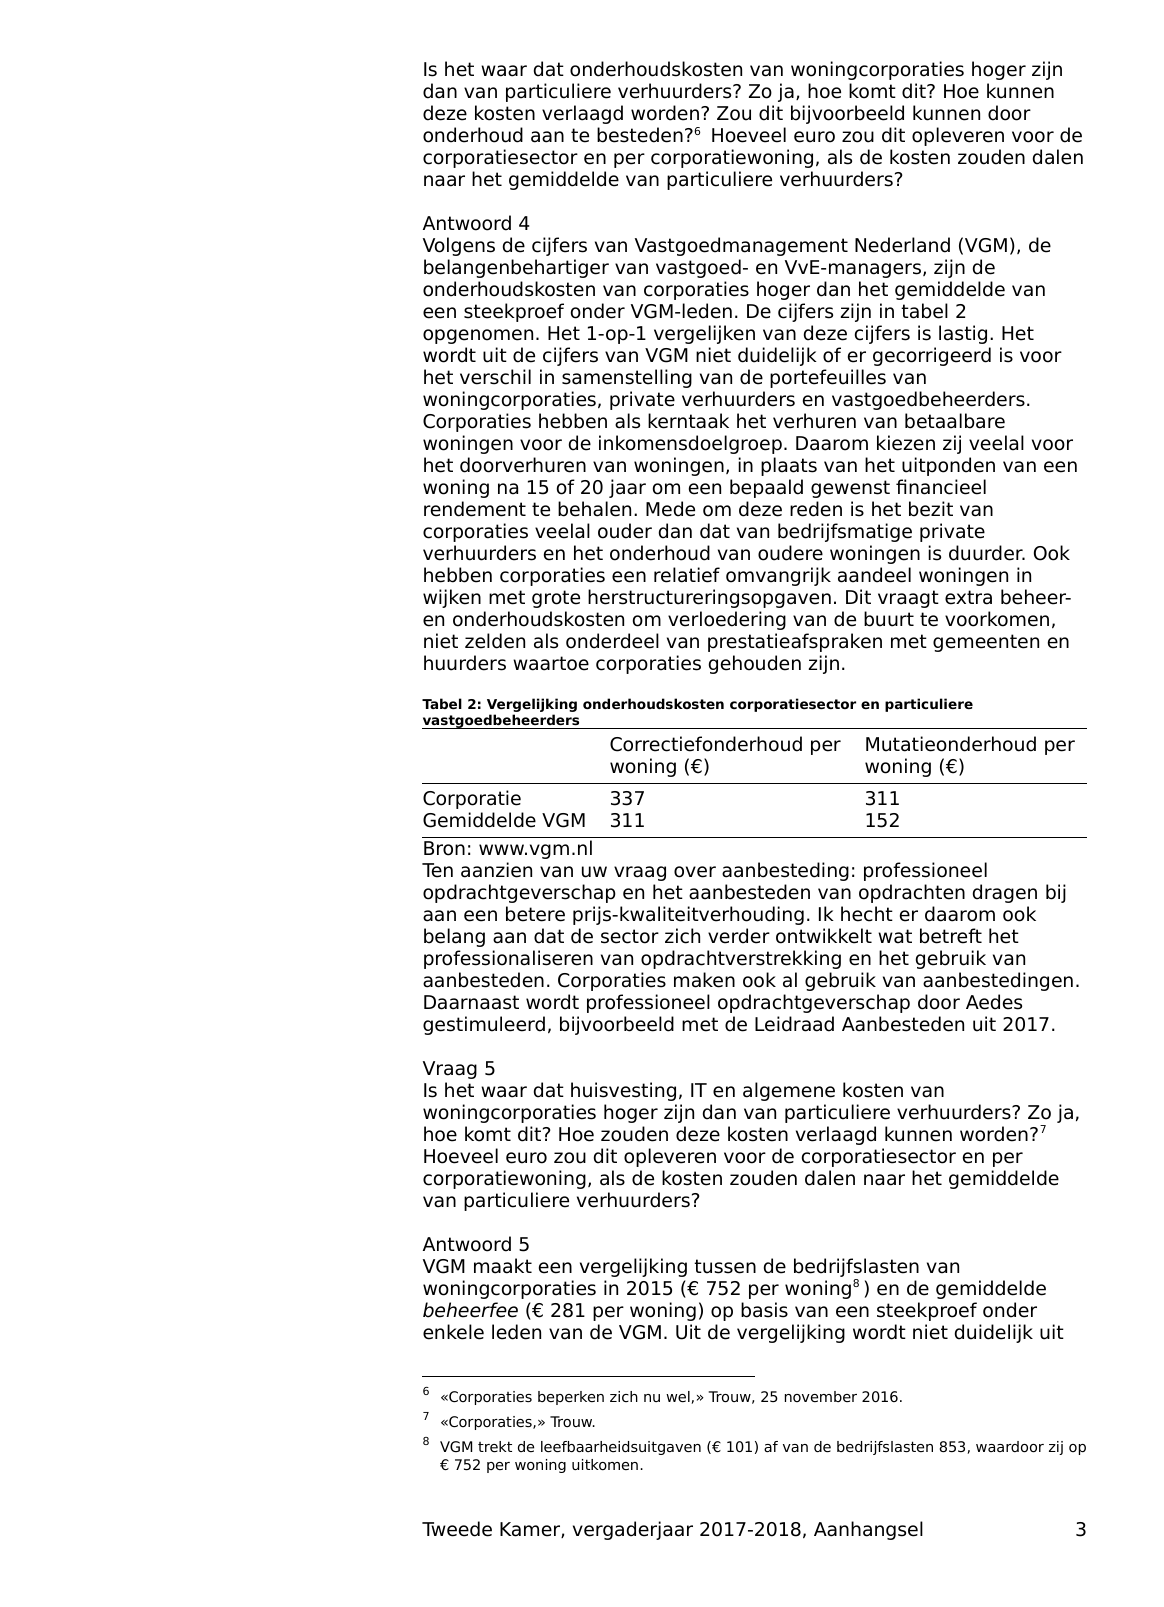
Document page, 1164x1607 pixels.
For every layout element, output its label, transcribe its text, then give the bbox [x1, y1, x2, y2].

table_cell [422, 729, 603, 782]
text Antwoord 4 [422, 213, 1087, 235]
table_cell 311 [604, 810, 858, 837]
table_cell 152 [859, 810, 1087, 837]
table_cell 337 [604, 784, 858, 810]
text Is het waar dat huisvesting, IT en algemene kosten van woningcorporaties hoger zijn dan van particuliere verhuurders? Zo ja, hoe komt dit? Hoe zouden deze kosten verlaagd kunnen worden? Hoeveel euro zou dit opleveren voor de corporatiesector en per corporatiewoning, als de kosten zouden dalen naar het gemiddelde van particuliere verhuurders? [422, 1080, 1087, 1212]
text Is het waar dat onderhoudskosten van woningcorporaties hoger zijn dan van particuliere verhuurders? Zo ja, hoe komt dit? Hoe kunnen deze kosten verlaagd worden? Zou dit bijvoorbeeld kunnen door onderhoud aan te besteden? Hoeveel euro zou dit opleveren voor de corporatiesector en per corporatiewoning, als de kosten zouden dalen naar het gemiddelde van particuliere verhuurders? [422, 59, 1087, 191]
table_cell Correctiefonderhoud per woning (€) [604, 729, 858, 782]
table_cell 311 [859, 784, 1087, 810]
text «Corporaties,» Trouw. [422, 1410, 1087, 1432]
text Volgens de cijfers van Vastgoedmanagement Nederland (VGM), de belangenbehartiger van vastgoed- en VvE-managers, zijn de onderhoudskosten van corporaties hoger dan het gemiddelde van een steekproef onder VGM-leden. De cijfers zijn in tabel 2 opgenomen. Het 1-op-1 vergelijken van deze cijfers is lastig. Het wordt uit de cijfers van VGM niet duidelijk of er gecorrigeerd is voor het verschil in samenstelling van de portefeuilles van woningcorporaties, private verhuurders en vastgoedbeheerders. [422, 235, 1087, 411]
text Antwoord 5 [422, 1234, 1087, 1256]
text VGM maakt een vergelijking tussen de bedrijfslasten van woningcorporaties in 2015 (€ 752 per woning) en de gemiddelde beheerfee (€ 281 per woning) op basis van een steekproef onder enkele leden van de VGM. Uit de vergelijking wordt niet duidelijk uit [422, 1256, 1087, 1344]
text Vraag 5 [422, 1058, 1087, 1080]
text «Corporaties beperken zich nu wel,» Trouw, 25 november 2016. [422, 1385, 1087, 1407]
table_header Tabel 2: Vergelijking onderhoudskosten corporatiesector en particuliere vastgoedbeheerders [422, 697, 1087, 728]
table_cell Corporatie [422, 784, 603, 810]
table_cell Gemiddelde VGM [422, 810, 603, 837]
text VGM trekt de leefbaarheidsuitgaven (€ 101) af van de bedrijfslasten 853, waardoor zij op € 752 per woning uitkomen. [422, 1435, 1087, 1474]
text Ten aanzien van uw vraag over aanbesteding: professioneel opdrachtgeverschap en het aanbesteden van opdrachten dragen bij aan een betere prijs-kwaliteitverhouding. Ik hecht er daarom ook belang aan dat de sector zich verder ontwikkelt wat betreft het professionaliseren van opdrachtverstrekking en het gebruik van aanbesteden. Corporaties maken ook al gebruik van aanbestedingen. Daarnaast wordt professioneel opdrachtgeverschap door Aedes gestimuleerd, bijvoorbeeld met de Leidraad Aanbesteden uit 2017. [422, 860, 1087, 1036]
table_cell Mutatieonderhoud per woning (€) [859, 729, 1087, 782]
text Corporaties hebben als kerntaak het verhuren van betaalbare woningen voor de inkomensdoelgroep. Daarom kiezen zij veelal voor het doorverhuren van woningen, in plaats van het uitponden van een woning na 15 of 20 jaar om een bepaald gewenst financieel rendement te behalen. Mede om deze reden is het bezit van corporaties veelal ouder dan dat van bedrijfsmatige private verhuurders en het onderhoud van oudere woningen is duurder. Ook hebben corporaties een relatief omvangrijk aandeel woningen in wijken met grote herstructureringsopgaven. Dit vraagt extra beheer- en onderhoudskosten om verloedering van de buurt te voorkomen, niet zelden als onderdeel van prestatieafspraken met gemeenten en huurders waartoe corporaties gehouden zijn. [422, 411, 1087, 675]
table_cell Bron: www.vgm.nl [422, 838, 1087, 860]
